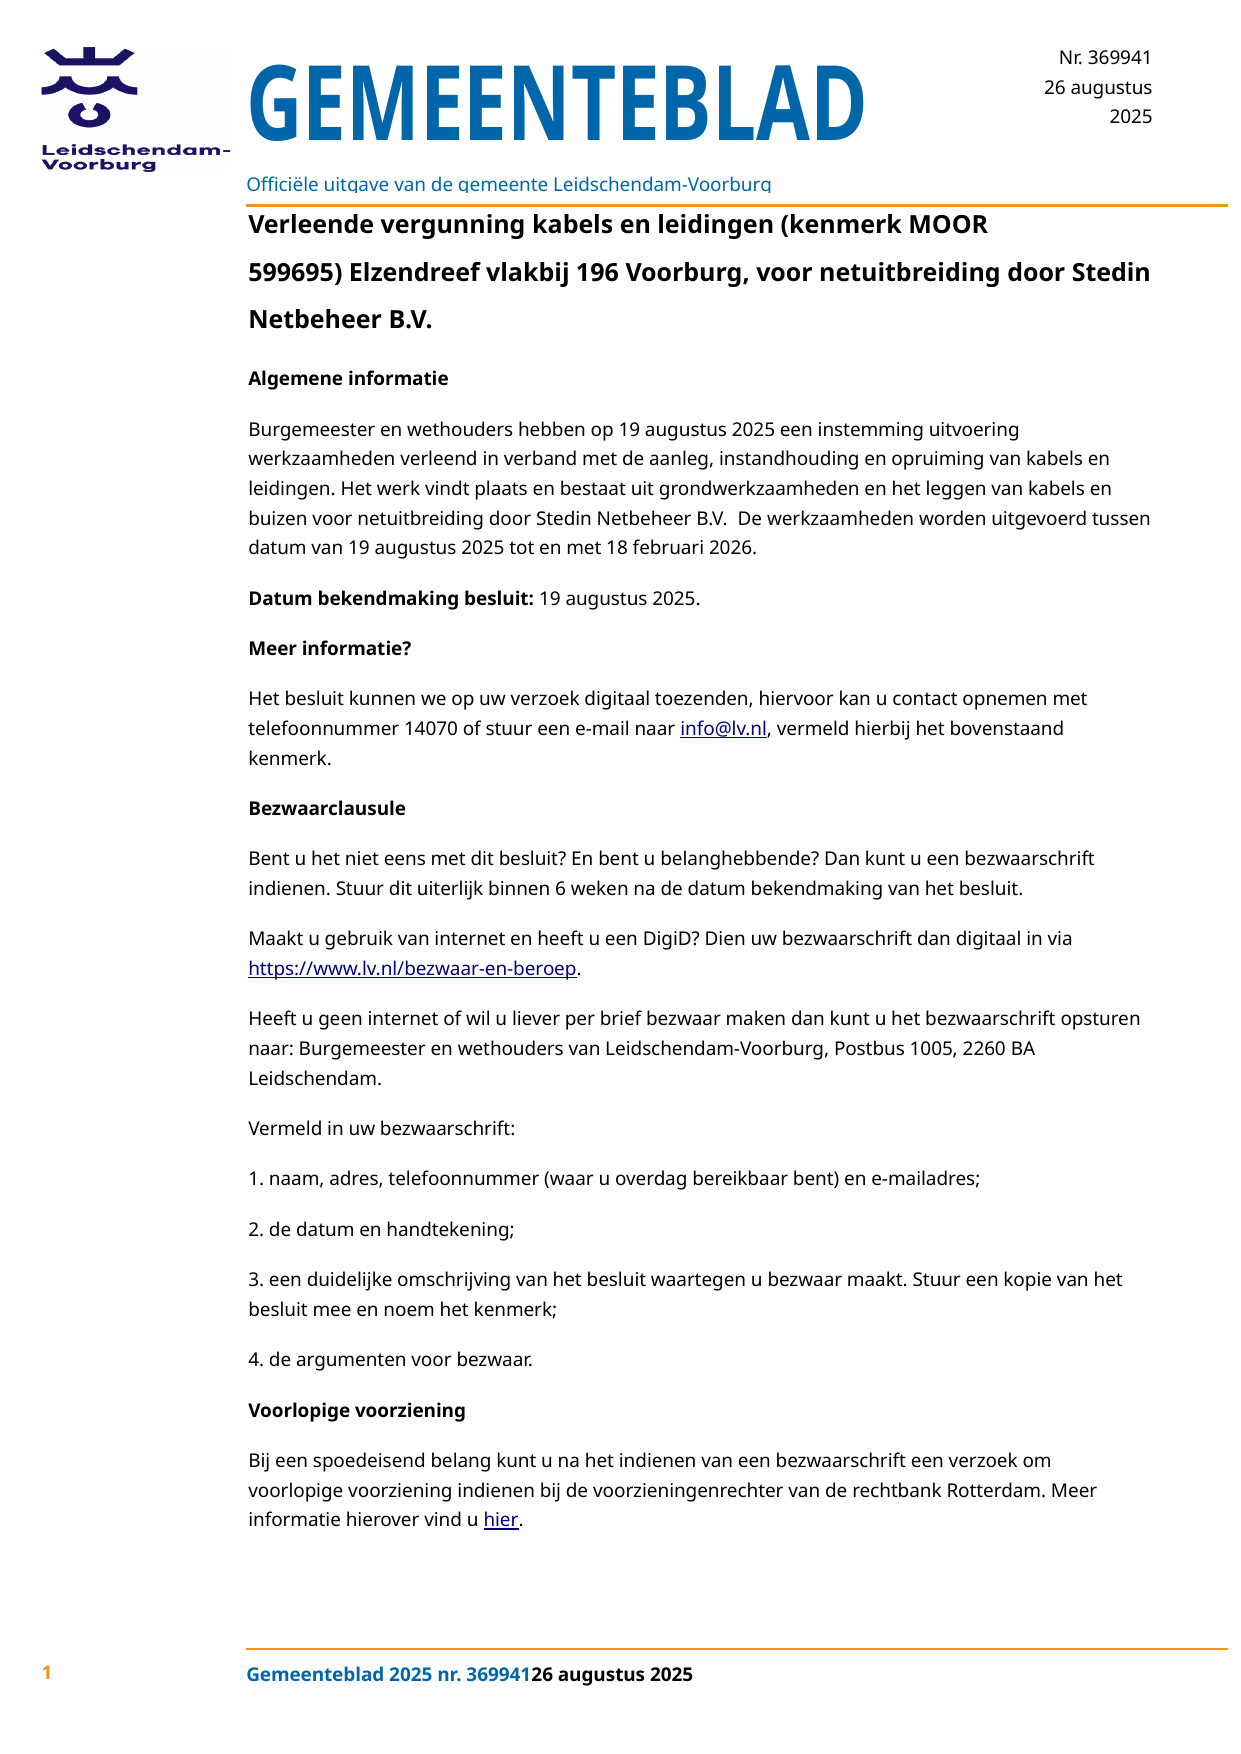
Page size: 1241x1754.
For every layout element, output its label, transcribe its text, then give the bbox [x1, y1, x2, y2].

text Burgemeester en wethouders hebben op 19 augustus 2025 een instemming uitvoering werkzaamheden verleend in verband met de aanleg, instandhouding en opruiming van kabels en leidingen. Het werk vindt plaats en bestaat uit grondwerkzaamheden en het leggen van kabels en buizen voor netuitbreiding door Stedin Netbeheer B.V. De werkzaamheden worden uitgevoerd tussen datum van 19 augustus 2025 tot en met 18 februari 2026. [248, 416, 1152, 560]
text 2. de datum en handtekening; [248, 1216, 1152, 1242]
text Bij een spoedeisend belang kunt u na het indienen van een bezwaarschrift een verzoek om voorlopige voorziening indienen bij de voorzieningenrechter van de rechtbank Rotterdam. Meer informatie hierover vind u hier. [248, 1447, 1152, 1532]
text 1. naam, adres, telefoonnummer (waar u overdag bereikbaar bent) en e-mailadres; [248, 1166, 1152, 1191]
text Datum bekendmaking besluit: 19 augustus 2025. [248, 585, 1152, 610]
text Bezwaarclausule [248, 795, 1152, 821]
text Algemene informatie [248, 366, 1152, 391]
text Maakt u gebruik van internet en heeft u een DigiD? Dien uw bezwaarschrift dan digitaal in via https://www.lv.nl/bezwaar-en-beroep. [248, 926, 1152, 981]
text Meer informatie? [248, 635, 1152, 661]
text Voorlopige voorziening [248, 1397, 1152, 1422]
text Vermeld in uw bezwaarschrift: [248, 1115, 1152, 1141]
text Verleende vergunning kabels en leidingen (kenmerk MOOR 599695) Elzendreef vlakbij 196 Voorburg, voor netuitbreiding door Stedin Netbeheer B.V. [248, 207, 1152, 336]
text Bent u het niet eens met dit besluit? En bent u belanghebbende? Dan kunt u een bezwaarschrift indienen. Stuur dit uiterlijk binnen 6 weken na de datum bekendmaking van het besluit. [248, 846, 1152, 901]
text Heeft u geen internet of wil u liever per brief bezwaar maken dan kunt u het bezwaarschrift opsturen naar: Burgemeester en wethouders van Leidschendam-Voorburg, Postbus 1005, 2260 BA Leidschendam. [248, 1006, 1152, 1090]
text Het besluit kunnen we op uw verzoek digitaal toezenden, hiervoor kan u contact opnemen met telefoonnummer 14070 of stuur een e-mail naar info@lv.nl, vermeld hierbij het bovenstaand kenmerk. [248, 686, 1152, 770]
picture [41, 47, 231, 172]
text 3. een duidelijke omschrijving van het besluit waartegen u bezwaar maakt. Stuur een kopie van het besluit mee en noem het kenmerk; [248, 1266, 1152, 1322]
text 4. de argumenten voor bezwaar. [248, 1346, 1152, 1372]
